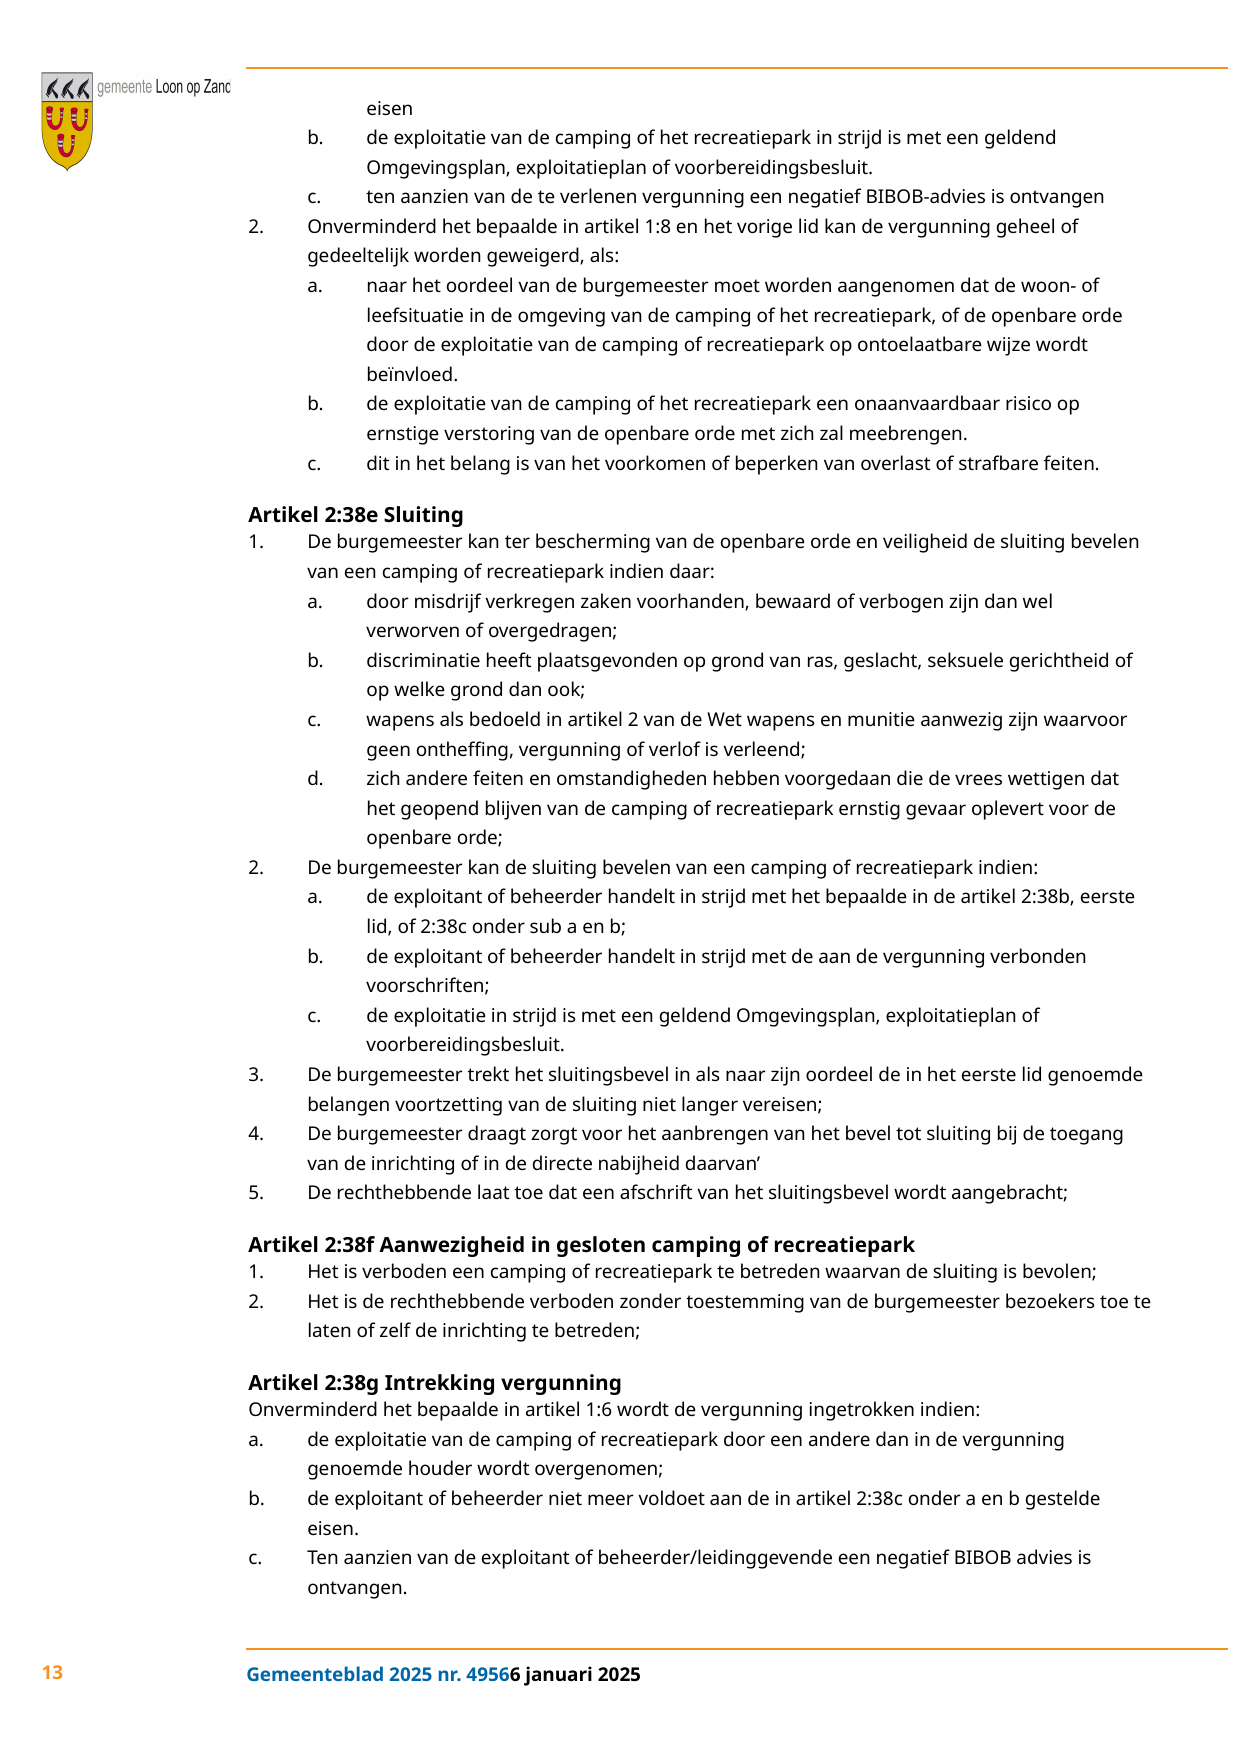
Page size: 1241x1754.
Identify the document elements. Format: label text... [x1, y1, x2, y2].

text Artikel 2:38e Sluiting [248, 500, 1152, 529]
list de exploitant of beheerder niet meer voldoet aan de in artikel 2:38c onder a en b gestelde eisen. [248, 1485, 1152, 1540]
text Artikel 2:38f Aanwezigheid in gesloten camping of recreatiepark [248, 1230, 1152, 1258]
list Onverminderd het bepaalde in artikel 1:8 en het vorige lid kan de vergunning geheel of gedeeltelijk worden geweigerd, als: [248, 213, 1152, 268]
list zich andere feiten en omstandigheden hebben voorgedaan die de vrees wettigen dat het geopend blijven van de camping of recreatiepark ernstig gevaar oplevert voor de openbare orde; [307, 765, 1152, 850]
picture [41, 47, 231, 172]
list de exploitant of beheerder handelt in strijd met het bepaalde in de artikel 2:38b, eerste lid, of 2:38c onder sub a en b; [307, 884, 1152, 939]
list De burgemeester draagt zorgt voor het aanbrengen van het bevel tot sluiting bij de toegang van de inrichting of in de directe nabijheid daarvan’ [248, 1120, 1152, 1176]
list ten aanzien van de te verlenen vergunning een negatief BIBOB-advies is ontvangen [307, 183, 1152, 209]
list de exploitatie van de camping of het recreatiepark een onaanvaardbaar risico op ernstige verstoring van de openbare orde met zich zal meebrengen. [307, 391, 1152, 446]
list De burgemeester kan de sluiting bevelen van een camping of recreatiepark indien: [248, 854, 1152, 880]
list Het is de rechthebbende verboden zonder toestemming van de burgemeester bezoekers toe te laten of zelf de inrichting te betreden; [248, 1288, 1152, 1343]
list de exploitatie in strijd is met een geldend Omgevingsplan, exploitatieplan of voorbereidingsbesluit. [307, 1002, 1152, 1057]
list Het is verboden een camping of recreatiepark te betreden waarvan de sluiting is bevolen; [248, 1258, 1152, 1284]
list De rechthebbende laat toe dat een afschrift van het sluitingsbevel wordt aangebracht; [248, 1179, 1152, 1205]
list de exploitant of beheerder handelt in strijd met de aan de vergunning verbonden voorschriften; [307, 943, 1152, 998]
list discriminatie heeft plaatsgevonden op grond van ras, geslacht, seksuele gerichtheid of op welke grond dan ook; [307, 647, 1152, 702]
list wapens als bedoeld in artikel 2 van de Wet wapens en munitie aanwezig zijn waarvoor geen ontheffing, vergunning of verlof is verleend; [307, 706, 1152, 761]
list eisen [307, 95, 1152, 121]
list dit in het belang is van het voorkomen of beperken van overlast of strafbare feiten. [307, 450, 1152, 476]
list Ten aanzien van de exploitant of beheerder/leidinggevende een negatief BIBOB advies is ontvangen. [248, 1544, 1152, 1599]
text Artikel 2:38g Intrekking vergunning [248, 1368, 1152, 1396]
list De burgemeester kan ter bescherming van de openbare orde en veiligheid de sluiting bevelen van een camping of recreatiepark indien daar: [248, 529, 1152, 584]
list De burgemeester trekt het sluitingsbevel in als naar zijn oordeel de in het eerste lid genoemde belangen voortzetting van de sluiting niet langer vereisen; [248, 1061, 1152, 1116]
list door misdrijf verkregen zaken voorhanden, bewaard of verbogen zijn dan wel verworven of overgedragen; [307, 588, 1152, 643]
list de exploitatie van de camping of recreatiepark door een andere dan in de vergunning genoemde houder wordt overgenomen; [248, 1426, 1152, 1481]
list naar het oordeel van de burgemeester moet worden aangenomen dat de woon- of leefsituatie in de omgeving van de camping of het recreatiepark, of de openbare orde door de exploitatie van de camping of recreatiepark op ontoelaatbare wijze wordt beïnvloed. [307, 272, 1152, 387]
text Onverminderd het bepaalde in artikel 1:6 wordt de vergunning ingetrokken indien: [248, 1396, 1152, 1422]
list de exploitatie van de camping of het recreatiepark in strijd is met een geldend Omgevingsplan, exploitatieplan of voorbereidingsbesluit. [307, 124, 1152, 180]
